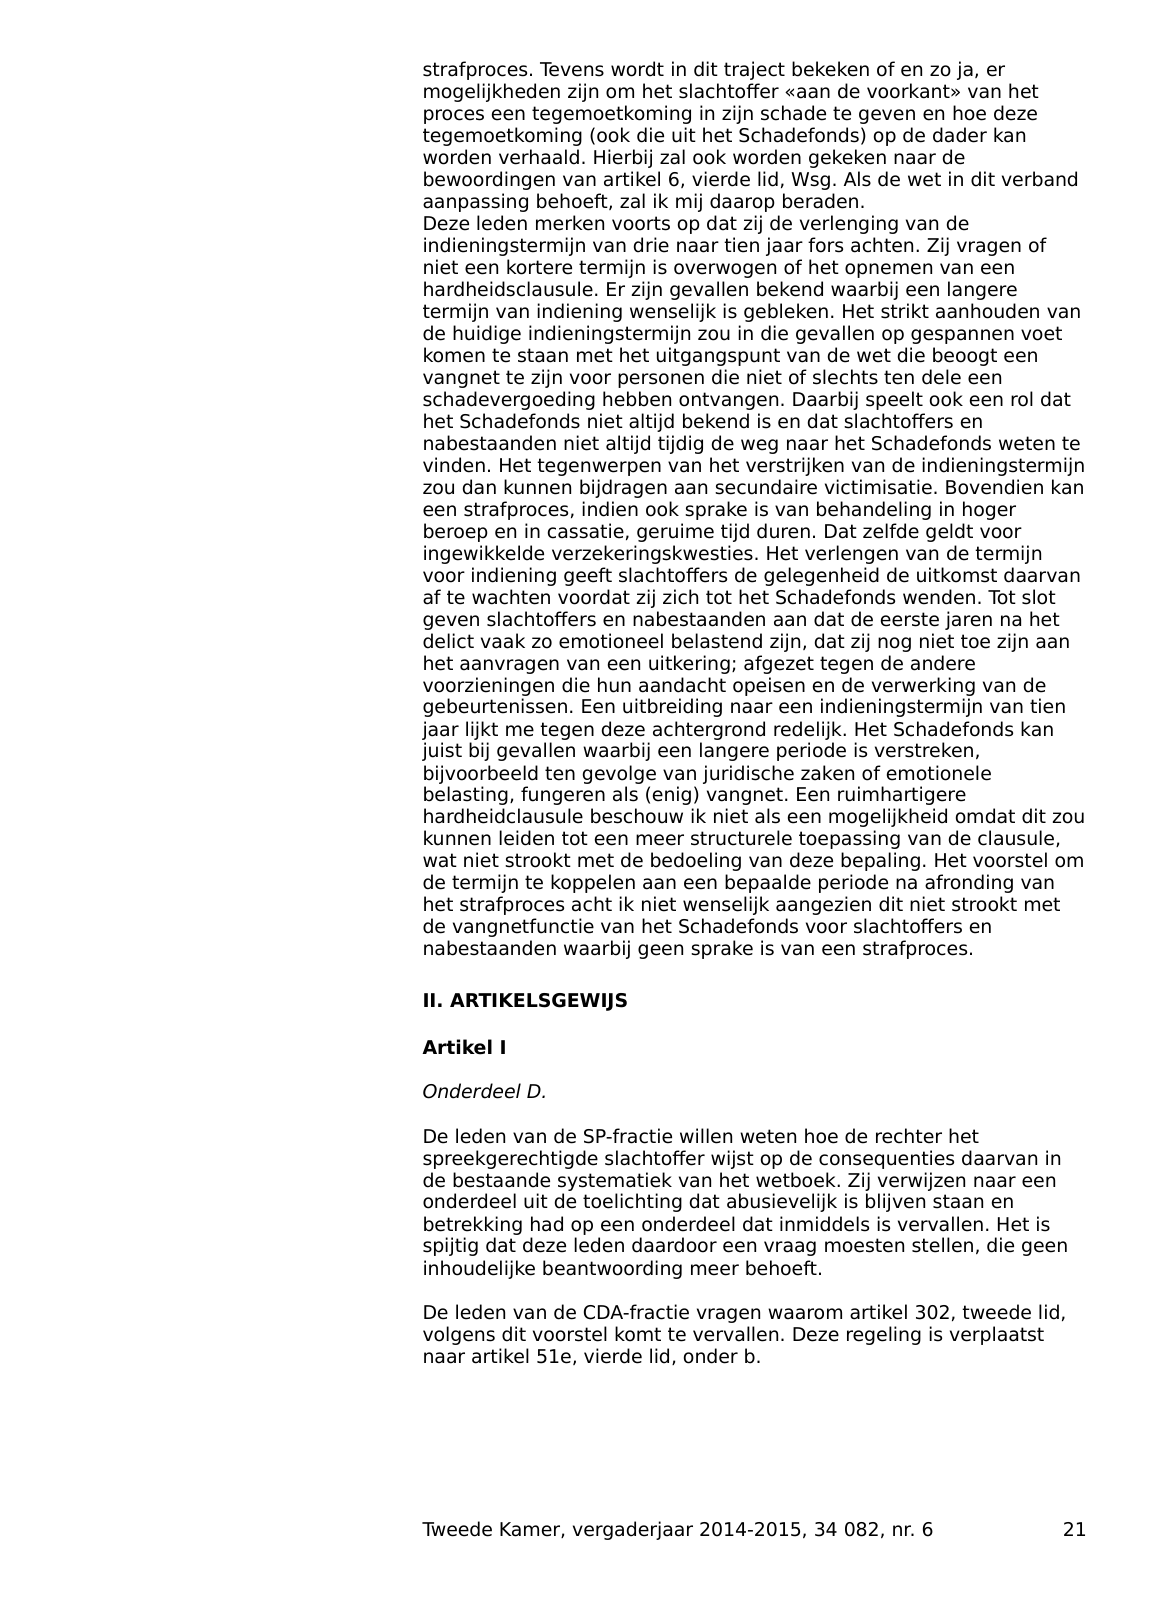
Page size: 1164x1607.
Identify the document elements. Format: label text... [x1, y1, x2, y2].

text De leden van de CDA-fractie vragen waarom artikel 302, tweede lid, volgens dit voorstel komt te vervallen. Deze regeling is verplaatst naar artikel 51e, vierde lid, onder b. [422, 1302, 1087, 1367]
subtitle Onderdeel D. [422, 1081, 1087, 1103]
text De leden van de SP-fractie willen weten hoe de rechter het spreekgerechtigde slachtoffer wijst op de consequenties daarvan in de bestaande systematiek van het wetboek. Zij verwijzen naar een onderdeel uit de toelichting dat abusievelijk is blijven staan en betrekking had op een onderdeel dat inmiddels is vervallen. Het is spijtig dat deze leden daardoor een vraag moesten stellen, die geen inhoudelijke beantwoording meer behoeft. [422, 1126, 1087, 1279]
subtitle Artikel I [422, 1037, 1087, 1059]
subtitle II. ARTIKELSGEWIJS [422, 990, 1087, 1012]
text strafproces. Tevens wordt in dit traject bekeken of en zo ja, er mogelijkheden zijn om het slachtoffer «aan de voorkant» van het proces een tegemoetkoming in zijn schade te geven en hoe deze tegemoetkoming (ook die uit het Schadefonds) op de dader kan worden verhaald. Hierbij zal ook worden gekeken naar de bewoordingen van artikel 6, vierde lid, Wsg. Als de wet in dit verband aanpassing behoeft, zal ik mij daarop beraden. [422, 59, 1087, 213]
text Deze leden merken voorts op dat zij de verlenging van de indieningstermijn van drie naar tien jaar fors achten. Zij vragen of niet een kortere termijn is overwogen of het opnemen van een hardheidsclausule. Er zijn gevallen bekend waarbij een langere termijn van indiening wenselijk is gebleken. Het strikt aanhouden van de huidige indieningstermijn zou in die gevallen op gespannen voet komen te staan met het uitgangspunt van de wet die beoogt een vangnet te zijn voor personen die niet of slechts ten dele een schadevergoeding hebben ontvangen. Daarbij speelt ook een rol dat het Schadefonds niet altijd bekend is en dat slachtoffers en nabestaanden niet altijd tijdig de weg naar het Schadefonds weten te vinden. Het tegenwerpen van het verstrijken van de indieningstermijn zou dan kunnen bijdragen aan secundaire victimisatie. Bovendien kan een strafproces, indien ook sprake is van behandeling in hoger beroep en in cassatie, geruime tijd duren. Dat zelfde geldt voor ingewikkelde verzekeringskwesties. Het verlengen van de termijn voor indiening geeft slachtoffers de gelegenheid de uitkomst daarvan af te wachten voordat zij zich tot het Schadefonds wenden. Tot slot geven slachtoffers en nabestaanden aan dat de eerste jaren na het delict vaak zo emotioneel belastend zijn, dat zij nog niet toe zijn aan het aanvragen van een uitkering; afgezet tegen de andere voorzieningen die hun aandacht opeisen en de verwerking van de gebeurtenissen. Een uitbreiding naar een indieningstermijn van tien jaar lijkt me tegen deze achtergrond redelijk. Het Schadefonds kan juist bij gevallen waarbij een langere periode is verstreken, bijvoorbeeld ten gevolge van juridische zaken of emotionele belasting, fungeren als (enig) vangnet. Een ruimhartigere hardheidclausule beschouw ik niet als een mogelijkheid omdat dit zou kunnen leiden tot een meer structurele toepassing van de clausule, wat niet strookt met de bedoeling van deze bepaling. Het voorstel om de termijn te koppelen aan een bepaalde periode na afronding van het strafproces acht ik niet wenselijk aangezien dit niet strookt met de vangnetfunctie van het Schadefonds voor slachtoffers en nabestaanden waarbij geen sprake is van een strafproces. [422, 213, 1087, 960]
